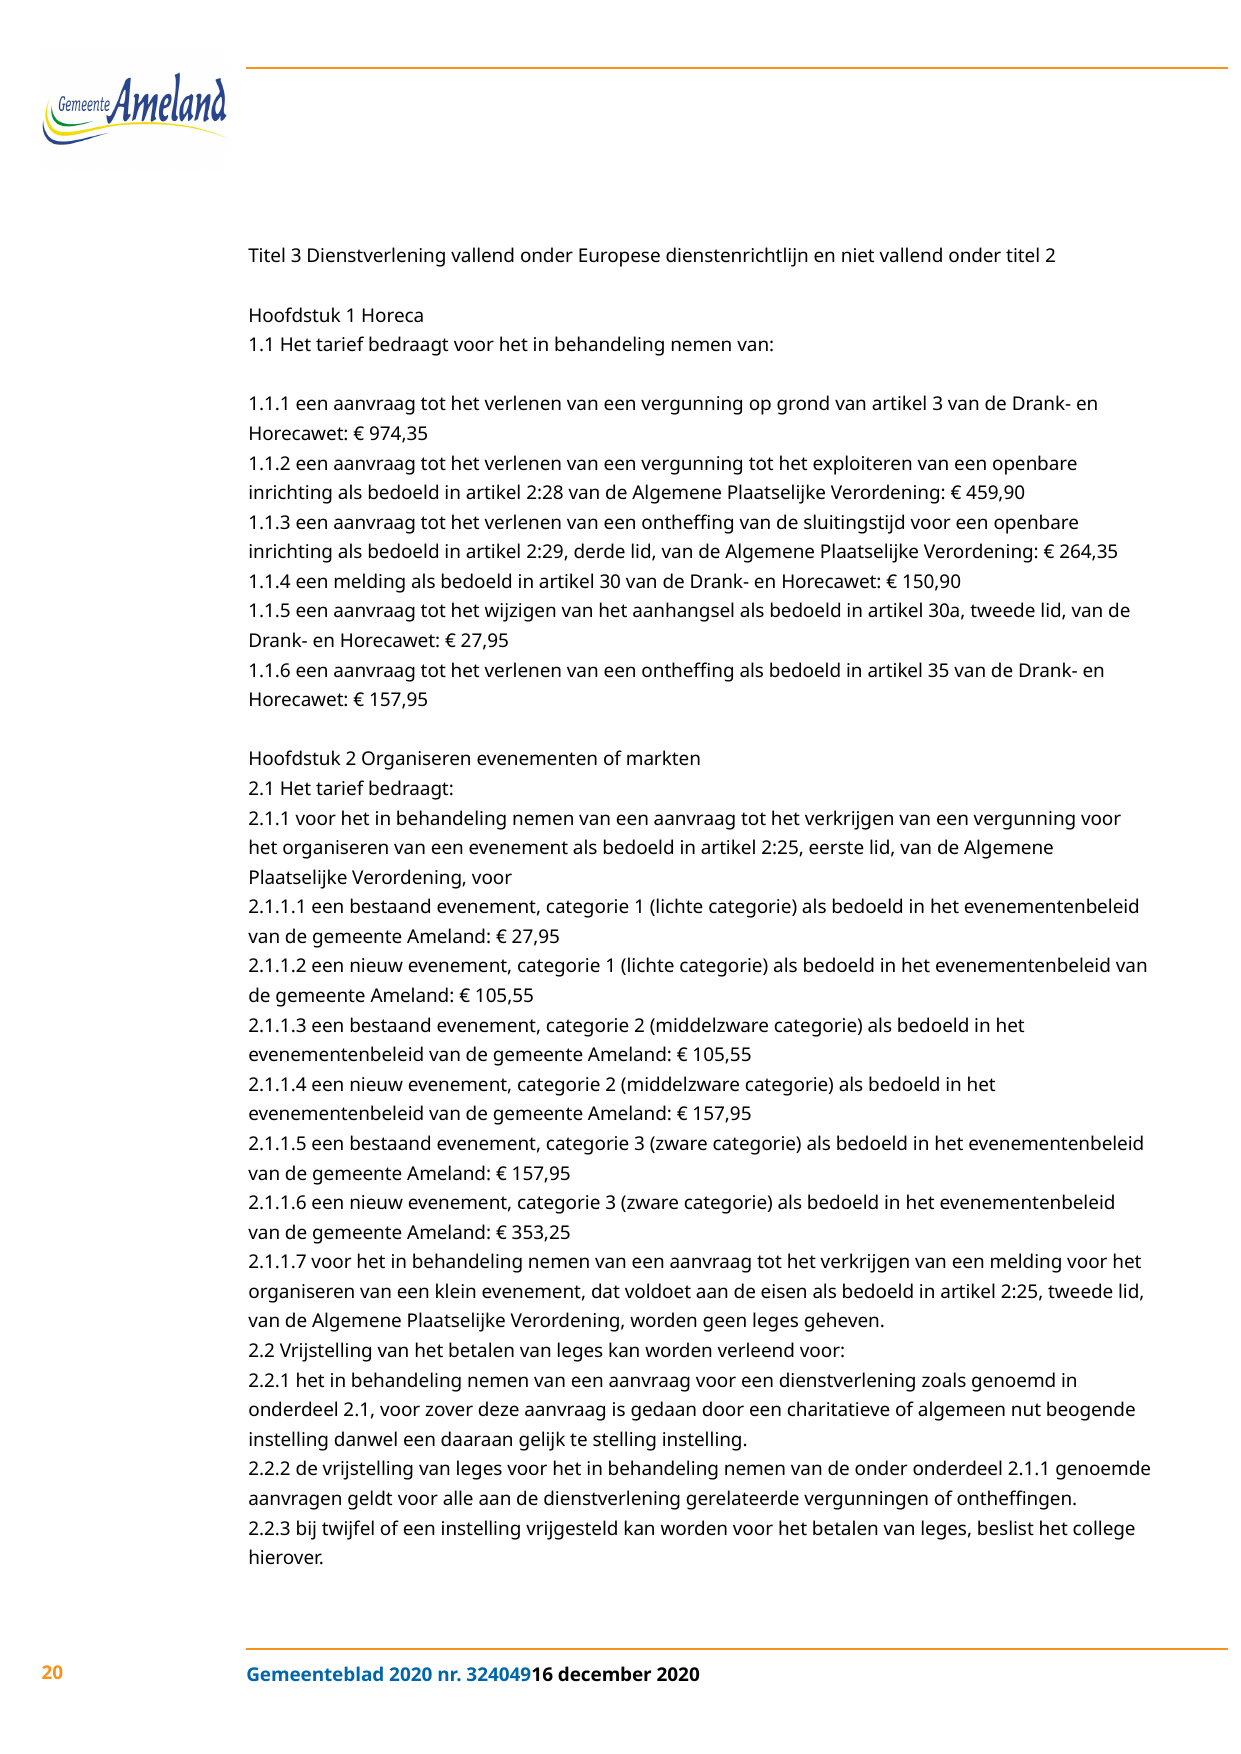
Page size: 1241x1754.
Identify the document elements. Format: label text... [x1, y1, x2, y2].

text 1.1.5 een aanvraag tot het wijzigen van het aanhangsel als bedoeld in artikel 30a, tweede lid, van de Drank- en Horecawet: € 27,95 [248, 598, 1152, 653]
text 2.2.3 bij twijfel of een instelling vrijgesteld kan worden voor het betalen van leges, beslist het college hierover. [248, 1515, 1152, 1570]
text Titel 3 Dienstverlening vallend onder Europese dienstenrichtlijn en niet vallend onder titel 2 [248, 243, 1152, 268]
text 1.1 Het tarief bedraagt voor het in behandeling nemen van: [248, 331, 1152, 357]
text 2.1.1.2 een nieuw evenement, categorie 1 (lichte categorie) als bedoeld in het evenementenbeleid van de gemeente Ameland: € 105,55 [248, 953, 1152, 1008]
text 1.1.6 een aanvraag tot het verlenen van een ontheffing als bedoeld in artikel 35 van de Drank- en Horecawet: € 157,95 [248, 657, 1152, 712]
text 2.1.1.1 een bestaand evenement, categorie 1 (lichte categorie) als bedoeld in het evenementenbeleid van de gemeente Ameland: € 27,95 [248, 893, 1152, 949]
text 2.2 Vrijstelling van het betalen van leges kan worden verleend voor: [248, 1337, 1152, 1363]
text 2.1.1.3 een bestaand evenement, categorie 2 (middelzware categorie) als bedoeld in het evenementenbeleid van de gemeente Ameland: € 105,55 [248, 1012, 1152, 1067]
text 2.1.1.5 een bestaand evenement, categorie 3 (zware categorie) als bedoeld in het evenementenbeleid van de gemeente Ameland: € 157,95 [248, 1130, 1152, 1186]
text 1.1.3 een aanvraag tot het verlenen van een ontheffing van de sluitingstijd voor een openbare inrichting als bedoeld in artikel 2:29, derde lid, van de Algemene Plaatselijke Verordening: € 264,35 [248, 509, 1152, 564]
text 1.1.2 een aanvraag tot het verlenen van een vergunning tot het exploiteren van een openbare inrichting als bedoeld in artikel 2:28 van de Algemene Plaatselijke Verordening: € 459,90 [248, 450, 1152, 505]
text 1.1.4 een melding als bedoeld in artikel 30 van de Drank- en Horecawet: € 150,90 [248, 568, 1152, 594]
text Hoofdstuk 1 Horeca [248, 302, 1152, 328]
text 2.2.1 het in behandeling nemen van een aanvraag voor een dienstverlening zoals genoemd in onderdeel 2.1, voor zover deze aanvraag is gedaan door een charitatieve of algemeen nut beogende instelling danwel een daaraan gelijk te stelling instelling. [248, 1367, 1152, 1452]
text 2.1.1.7 voor het in behandeling nemen van een aanvraag tot het verkrijgen van een melding voor het organiseren van een klein evenement, dat voldoet aan de eisen als bedoeld in artikel 2:25, tweede lid, van de Algemene Plaatselijke Verordening, worden geen leges geheven. [248, 1248, 1152, 1333]
text 2.2.2 de vrijstelling van leges voor het in behandeling nemen van de onder onderdeel 2.1.1 genoemde aanvragen geldt voor alle aan de dienstverlening gerelateerde vergunningen of ontheffingen. [248, 1456, 1152, 1511]
text 1.1.1 een aanvraag tot het verlenen van een vergunning op grond van artikel 3 van de Drank- en Horecawet: € 974,35 [248, 391, 1152, 446]
text 2.1.1.6 een nieuw evenement, categorie 3 (zware categorie) als bedoeld in het evenementenbeleid van de gemeente Ameland: € 353,25 [248, 1189, 1152, 1245]
text 2.1 Het tarief bedraagt: [248, 775, 1152, 801]
text 2.1.1.4 een nieuw evenement, categorie 2 (middelzware categorie) als bedoeld in het evenementenbeleid van de gemeente Ameland: € 157,95 [248, 1071, 1152, 1126]
picture [41, 47, 231, 172]
text Hoofdstuk 2 Organiseren evenementen of markten [248, 746, 1152, 771]
text 2.1.1 voor het in behandeling nemen van een aanvraag tot het verkrijgen van een vergunning voor het organiseren van een evenement als bedoeld in artikel 2:25, eerste lid, van de Algemene Plaatselijke Verordening, voor [248, 805, 1152, 890]
